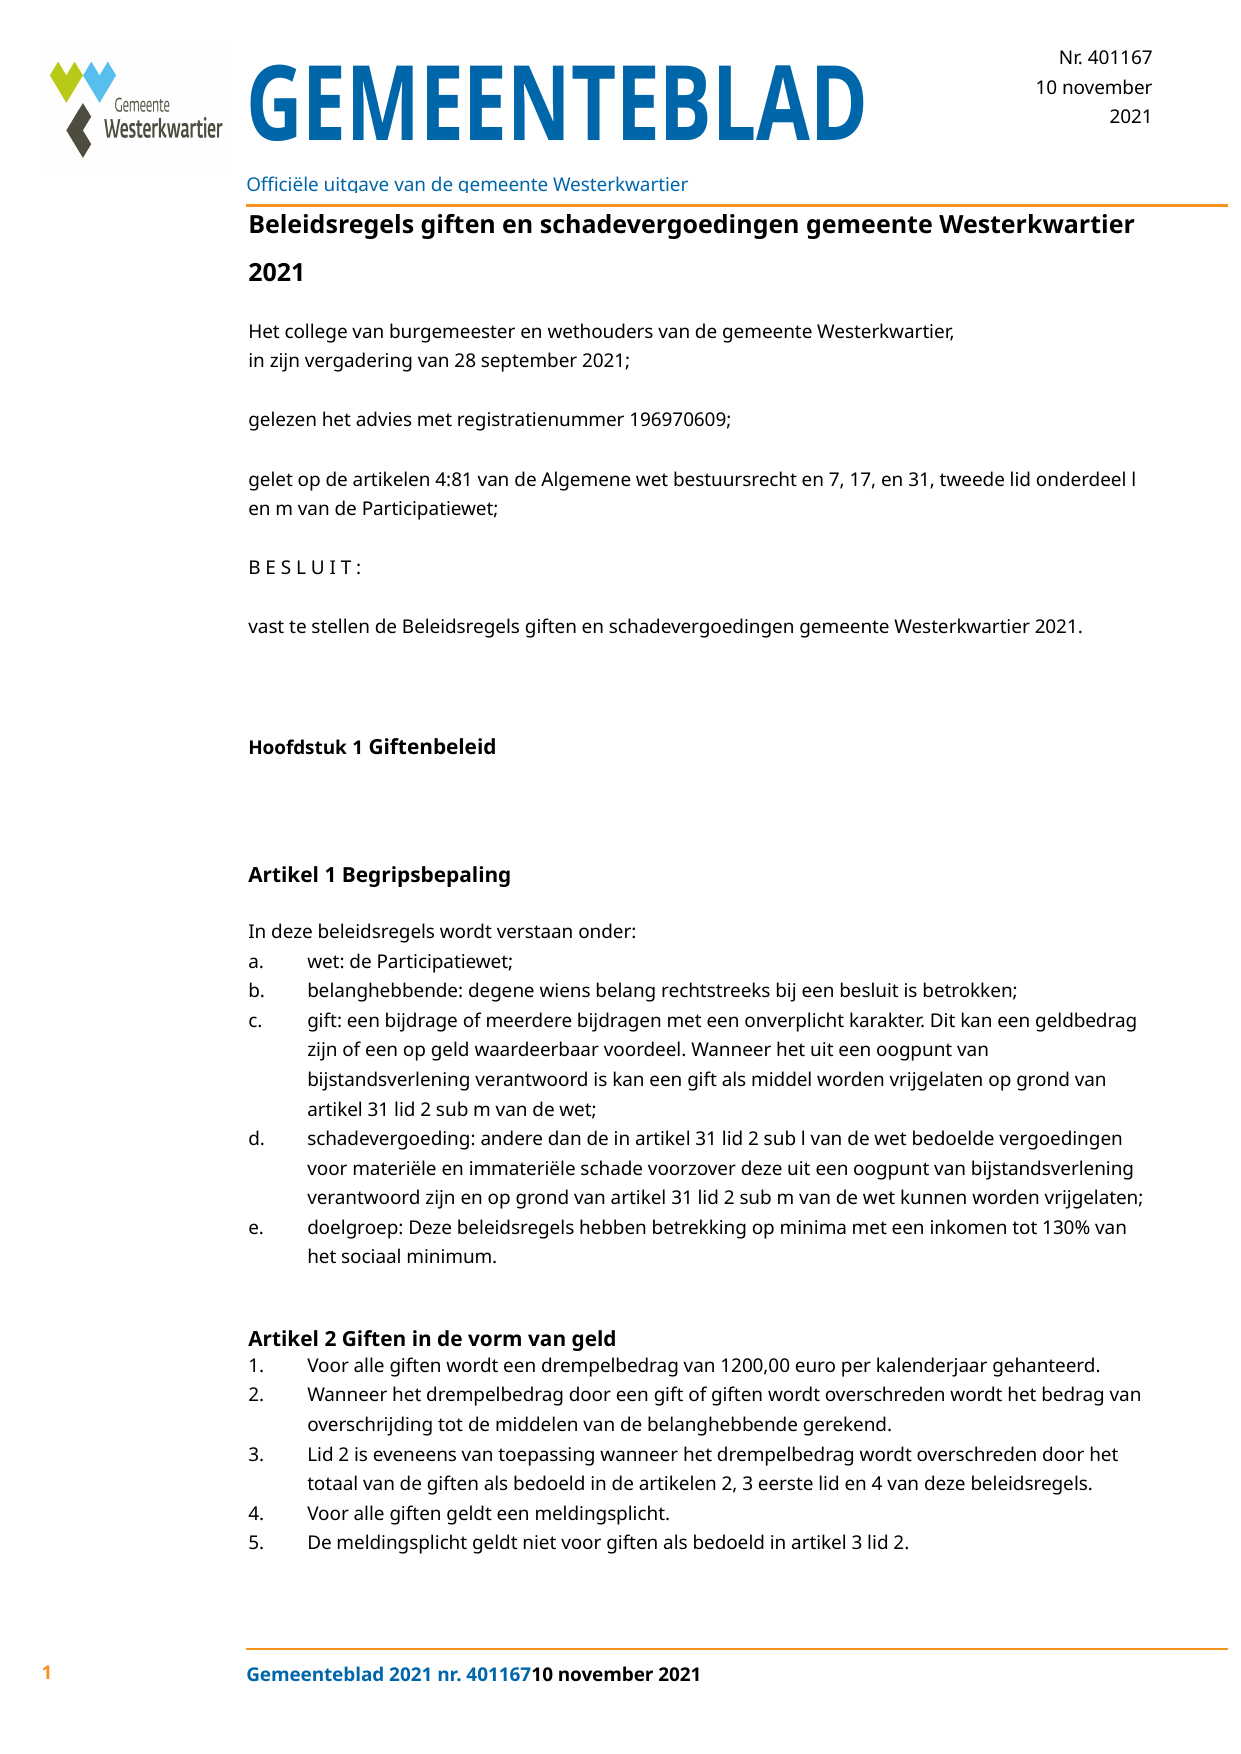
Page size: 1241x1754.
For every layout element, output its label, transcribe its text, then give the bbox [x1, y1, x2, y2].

text vast te stellen de Beleidsregels giften en schadevergoedingen gemeente Westerkwartier 2021. [248, 614, 1152, 639]
text Beleidsregels giften en schadevergoedingen gemeente Westerkwartier 2021 [248, 207, 1152, 288]
text gelezen het advies met registratienummer 196970609; [248, 407, 1152, 432]
list schadevergoeding: andere dan de in artikel 31 lid 2 sub l van de wet bedoelde vergoedingen voor materiële en immateriële schade voorzover deze uit een oogpunt van bijstandsverlening verantwoord zijn en op grond van artikel 31 lid 2 sub m van de wet kunnen worden vrijgelaten; [248, 1125, 1152, 1210]
list gift: een bijdrage of meerdere bijdragen met een onverplicht karakter. Dit kan een geldbedrag zijn of een op geld waardeerbaar voordeel. Wanneer het uit een oogpunt van bijstandsverlening verantwoord is kan een gift als middel worden vrijgelaten op grond van artikel 31 lid 2 sub m van de wet; [248, 1007, 1152, 1121]
text Artikel 1 Begripsbepaling [248, 860, 1152, 889]
list De meldingsplicht geldt niet voor giften als bedoeld in artikel 3 lid 2. [248, 1529, 1152, 1555]
picture [41, 47, 231, 172]
list Lid 2 is eveneens van toepassing wanneer het drempelbedrag wordt overschreden door het totaal van de giften als bedoeld in de artikelen 2, 3 eerste lid en 4 van deze beleidsregels. [248, 1441, 1152, 1496]
list doelgroep: Deze beleidsregels hebben betrekking op minima met een inkomen tot 130% van het sociaal minimum. [248, 1214, 1152, 1269]
list Voor alle giften geldt een meldingsplicht. [248, 1500, 1152, 1526]
text Artikel 2 Giften in de vorm van geld [248, 1324, 1152, 1352]
text Het college van burgemeester en wethouders van de gemeente Westerkwartier, [248, 318, 1152, 344]
text gelet op de artikelen 4:81 van de Algemene wet bestuursrecht en 7, 17, en 31, tweede lid onderdeel l en m van de Participatiewet; [248, 466, 1152, 521]
list Voor alle giften wordt een drempelbedrag van 1200,00 euro per kalenderjaar gehanteerd. [248, 1352, 1152, 1378]
text B E S L U I T : [248, 554, 1152, 580]
text in zijn vergadering van 28 september 2021; [248, 347, 1152, 373]
text In deze beleidsregels wordt verstaan onder: [248, 918, 1152, 944]
list wet: de Participatiewet; [248, 948, 1152, 973]
text Hoofdstuk 1 Giftenbeleid [248, 732, 1152, 761]
list belanghebbende: degene wiens belang rechtstreeks bij een besluit is betrokken; [248, 977, 1152, 1003]
list Wanneer het drempelbedrag door een gift of giften wordt overschreden wordt het bedrag van overschrijding tot de middelen van de belanghebbende gerekend. [248, 1382, 1152, 1437]
